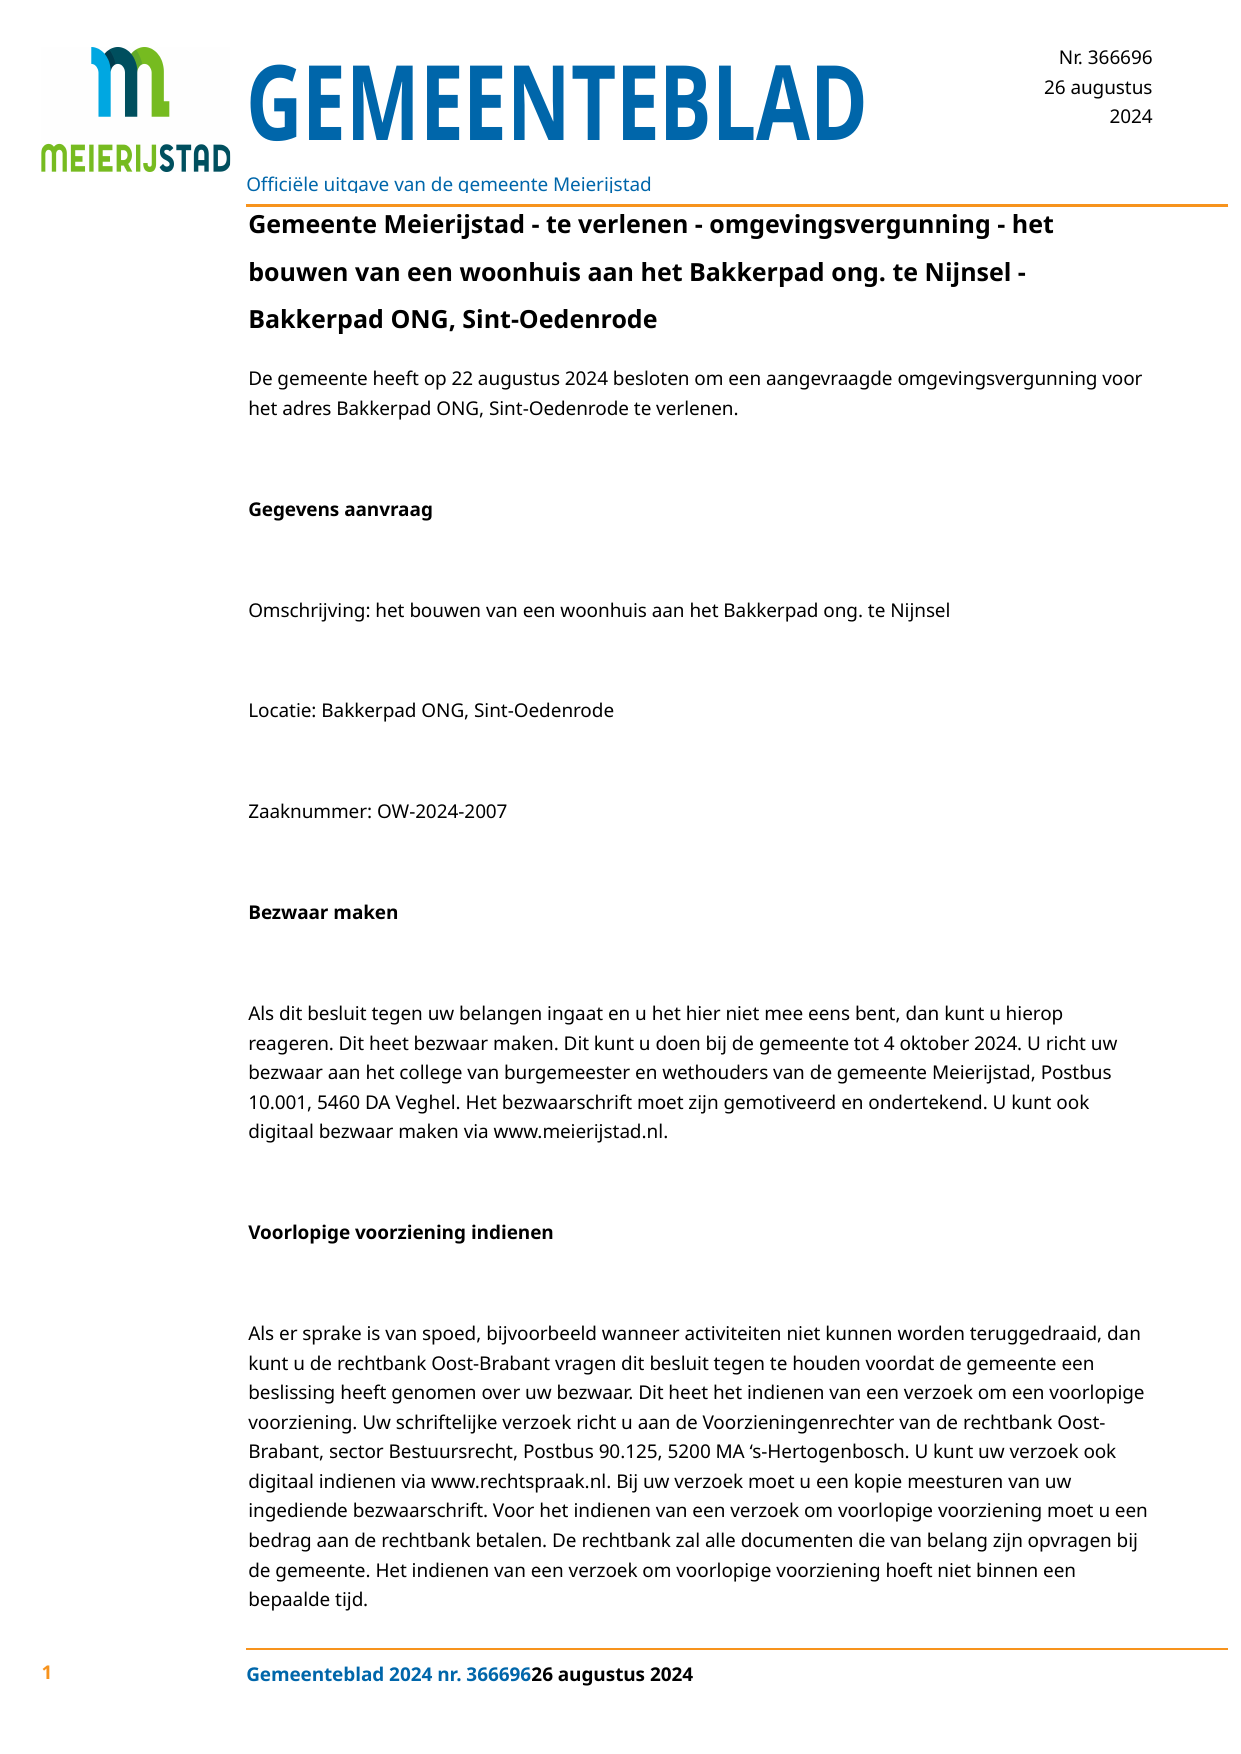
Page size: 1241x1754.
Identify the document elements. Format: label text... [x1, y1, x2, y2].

text Voorlopige voorziening indienen [248, 1219, 1152, 1245]
picture [41, 47, 231, 172]
text De gemeente heeft op 22 augustus 2024 besloten om een aangevraagde omgevingsvergunning voor het adres Bakkerpad ONG, Sint-Oedenrode te verlenen. [248, 366, 1152, 421]
text Locatie: Bakkerpad ONG, Sint-Oedenrode [248, 698, 1152, 723]
text Omschrijving: het bouwen van een woonhuis aan het Bakkerpad ong. te Nijnsel [248, 597, 1152, 622]
text Als dit besluit tegen uw belangen ingaat en u het hier niet mee eens bent, dan kunt u hierop reageren. Dit heet bezwaar maken. Dit kunt u doen bij de gemeente tot 4 oktober 2024. U richt uw bezwaar aan het college van burgemeester en wethouders van de gemeente Meierijstad, Postbus 10.001, 5460 DA Veghel. Het bezwaarschrift moet zijn gemotiveerd en ondertekend. U kunt ook digitaal bezwaar maken via www.meierijstad.nl. [248, 1000, 1152, 1144]
text Bezwaar maken [248, 899, 1152, 925]
text Gegevens aanvraag [248, 496, 1152, 522]
text Gemeente Meierijstad - te verlenen - omgevingsvergunning - het bouwen van een woonhuis aan het Bakkerpad ong. te Nijnsel - Bakkerpad ONG, Sint-Oedenrode [248, 207, 1152, 336]
text Zaaknummer: OW-2024-2007 [248, 798, 1152, 824]
text Als er sprake is van spoed, bijvoorbeeld wanneer activiteiten niet kunnen worden teruggedraaid, dan kunt u de rechtbank Oost-Brabant vragen dit besluit tegen te houden voordat de gemeente een beslissing heeft genomen over uw bezwaar. Dit heet het indienen van een verzoek om een voorlopige voorziening. Uw schriftelijke verzoek richt u aan de Voorzieningenrechter van de rechtbank Oost-Brabant, sector Bestuursrecht, Postbus 90.125, 5200 MA ‘s-Hertogenbosch. U kunt uw verzoek ook digitaal indienen via www.rechtspraak.nl. Bij uw verzoek moet u een kopie meesturen van uw ingediende bezwaarschrift. Voor het indienen van een verzoek om voorlopige voorziening moet u een bedrag aan de rechtbank betalen. De rechtbank zal alle documenten die van belang zijn opvragen bij de gemeente. Het indienen van een verzoek om voorlopige voorziening hoeft niet binnen een bepaalde tijd. [248, 1320, 1152, 1612]
